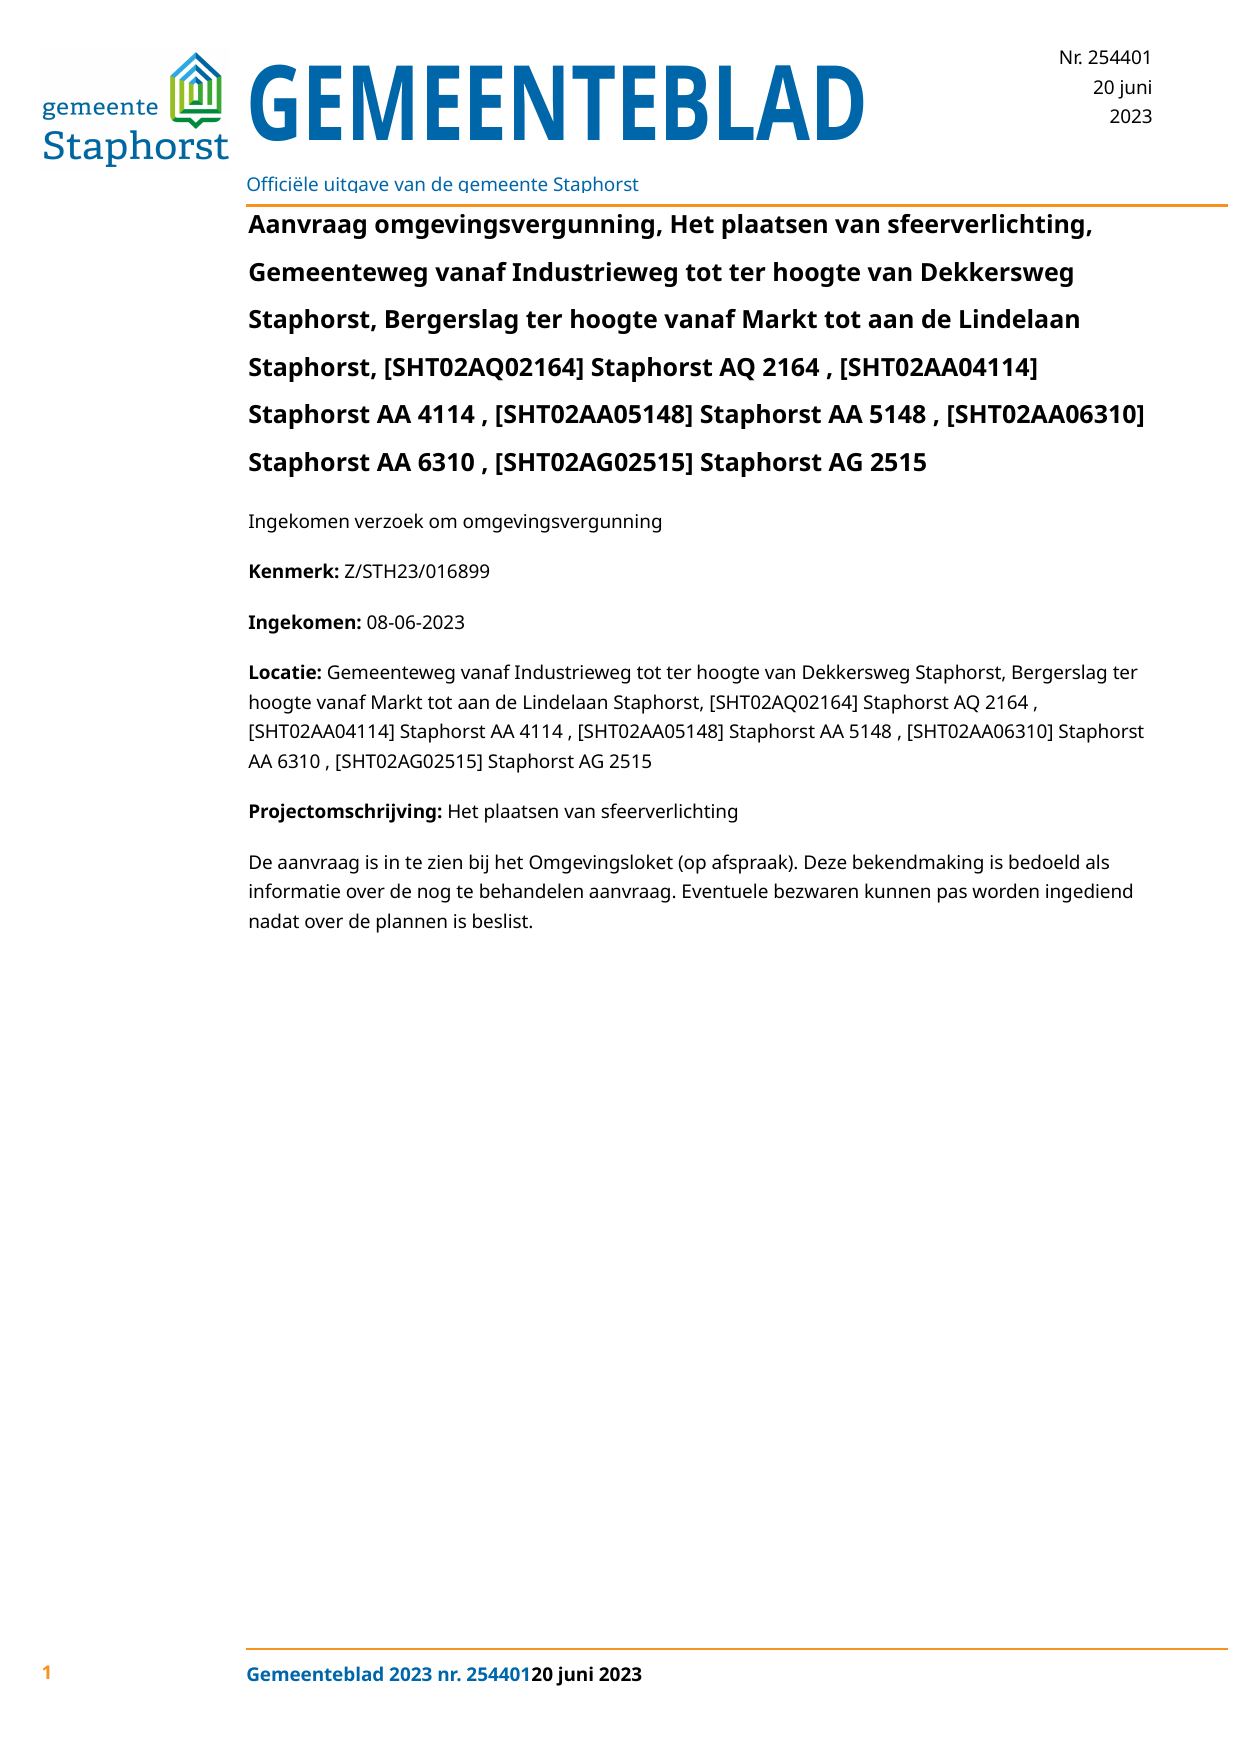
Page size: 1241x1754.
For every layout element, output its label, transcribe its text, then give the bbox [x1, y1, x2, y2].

text Aanvraag omgevingsvergunning, Het plaatsen van sfeerverlichting, Gemeenteweg vanaf Industrieweg tot ter hoogte van Dekkersweg Staphorst, Bergerslag ter hoogte vanaf Markt tot aan de Lindelaan Staphorst, [SHT02AQ02164] Staphorst AQ 2164 , [SHT02AA04114] Staphorst AA 4114 , [SHT02AA05148] Staphorst AA 5148 , [SHT02AA06310] Staphorst AA 6310 , [SHT02AG02515] Staphorst AG 2515 [248, 207, 1152, 479]
text Ingekomen: 08-06-2023 [248, 609, 1152, 635]
text Kenmerk: Z/STH23/016899 [248, 559, 1152, 584]
text Ingekomen verzoek om omgevingsvergunning [248, 508, 1152, 534]
text Projectomschrijving: Het plaatsen van sfeerverlichting [248, 799, 1152, 824]
text De aanvraag is in te zien bij het Omgevingsloket (op afspraak). Deze bekendmaking is bedoeld als informatie over de nog te behandelen aanvraag. Eventuele bezwaren kunnen pas worden ingediend nadat over de plannen is beslist. [248, 849, 1152, 934]
picture [41, 47, 231, 172]
text Locatie: Gemeenteweg vanaf Industrieweg tot ter hoogte van Dekkersweg Staphorst, Bergerslag ter hoogte vanaf Markt tot aan de Lindelaan Staphorst, [SHT02AQ02164] Staphorst AQ 2164 , [SHT02AA04114] Staphorst AA 4114 , [SHT02AA05148] Staphorst AA 5148 , [SHT02AA06310] Staphorst AA 6310 , [SHT02AG02515] Staphorst AG 2515 [248, 659, 1152, 774]
